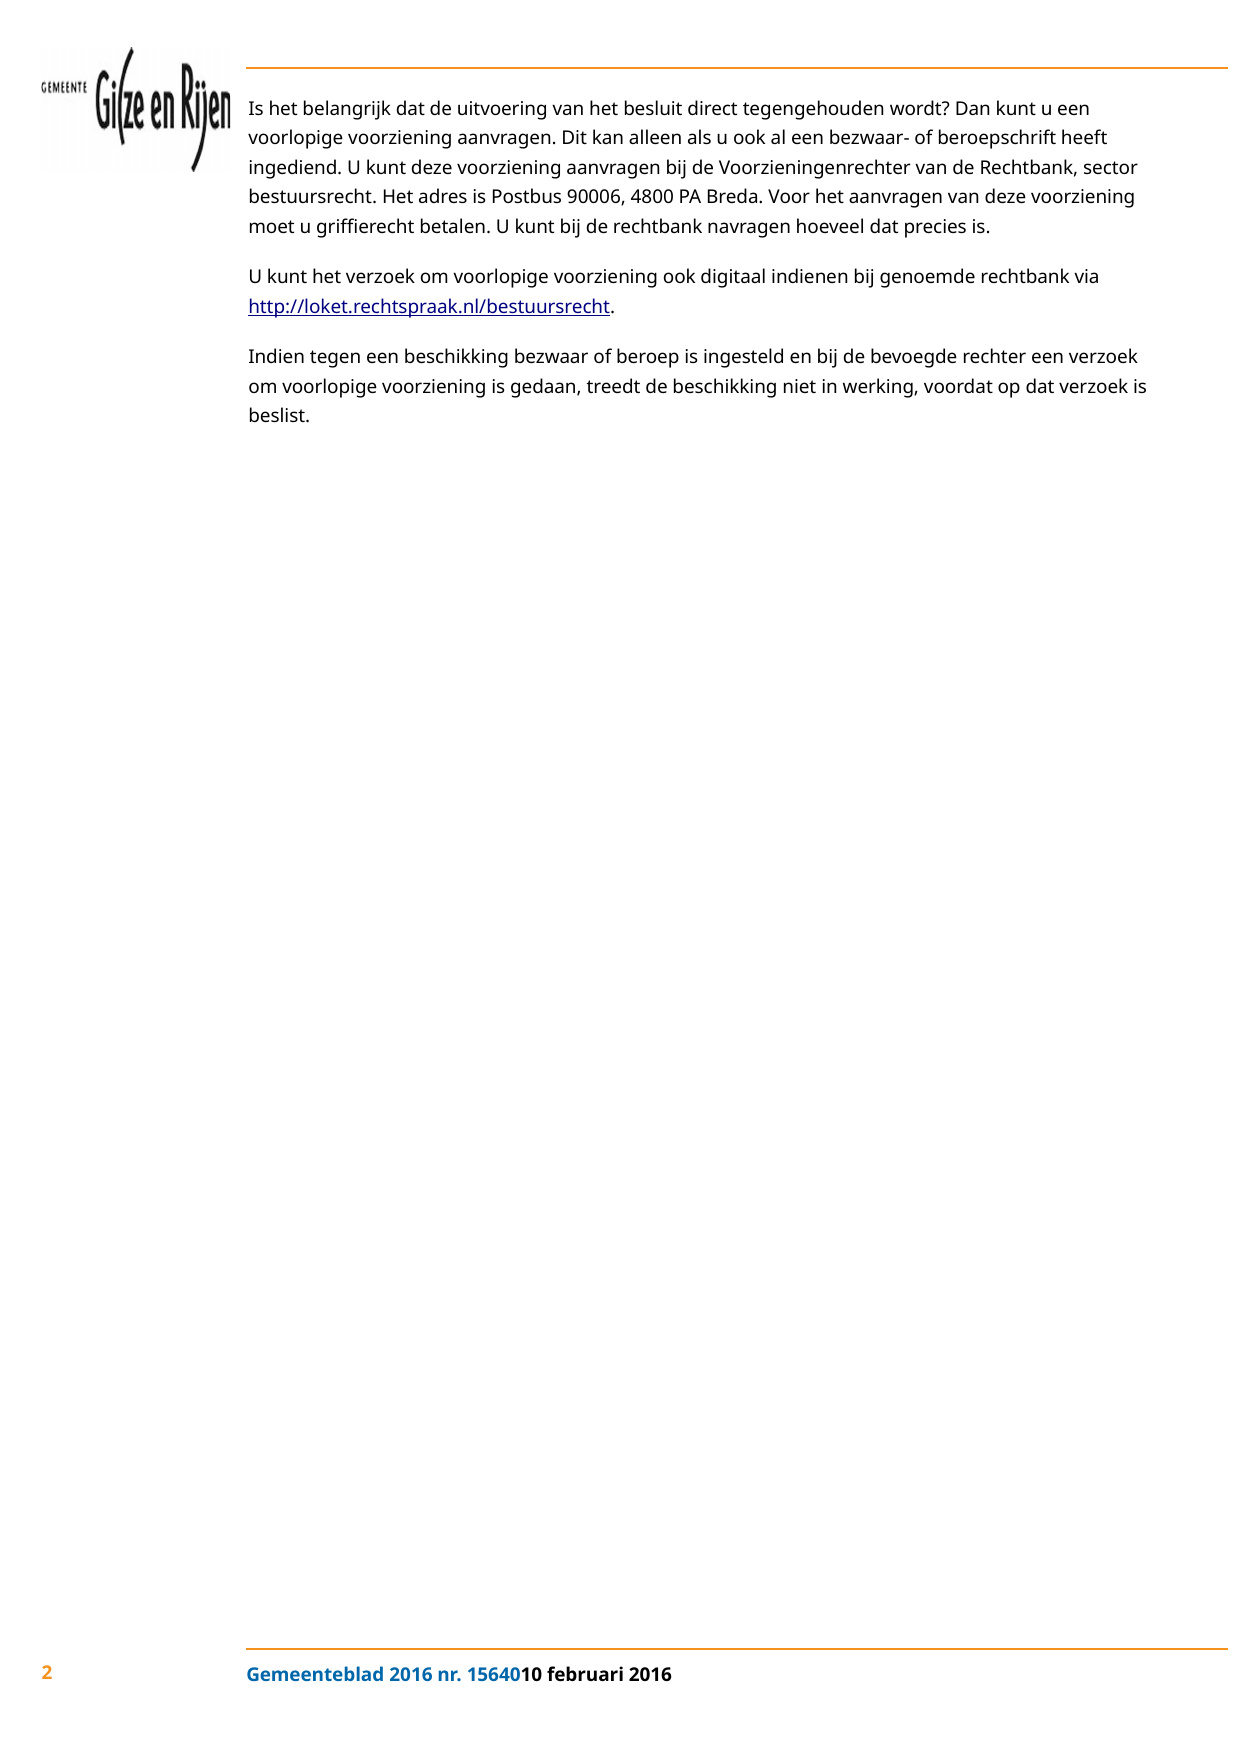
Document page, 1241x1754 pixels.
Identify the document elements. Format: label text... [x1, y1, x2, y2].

text U kunt het verzoek om voorlopige voorziening ook digitaal indienen bij genoemde rechtbank via http://loket.rechtspraak.nl/bestuursrecht. [248, 263, 1152, 319]
text Indien tegen een beschikking bezwaar of beroep is ingesteld en bij de bevoegde rechter een verzoek om voorlopige voorziening is gedaan, treedt de beschikking niet in werking, voordat op dat verzoek is beslist. [248, 343, 1152, 428]
text Is het belangrijk dat de uitvoering van het besluit direct tegengehouden wordt? Dan kunt u een voorlopige voorziening aanvragen. Dit kan alleen als u ook al een bezwaar- of beroepschrift heeft ingediend. U kunt deze voorziening aanvragen bij de Voorzieningenrechter van de Rechtbank, sector bestuursrecht. Het adres is Postbus 90006, 4800 PA Breda. Voor het aanvragen van deze voorziening moet u griffierecht betalen. U kunt bij de rechtbank navragen hoeveel dat precies is. [248, 95, 1152, 239]
picture [41, 47, 231, 172]
